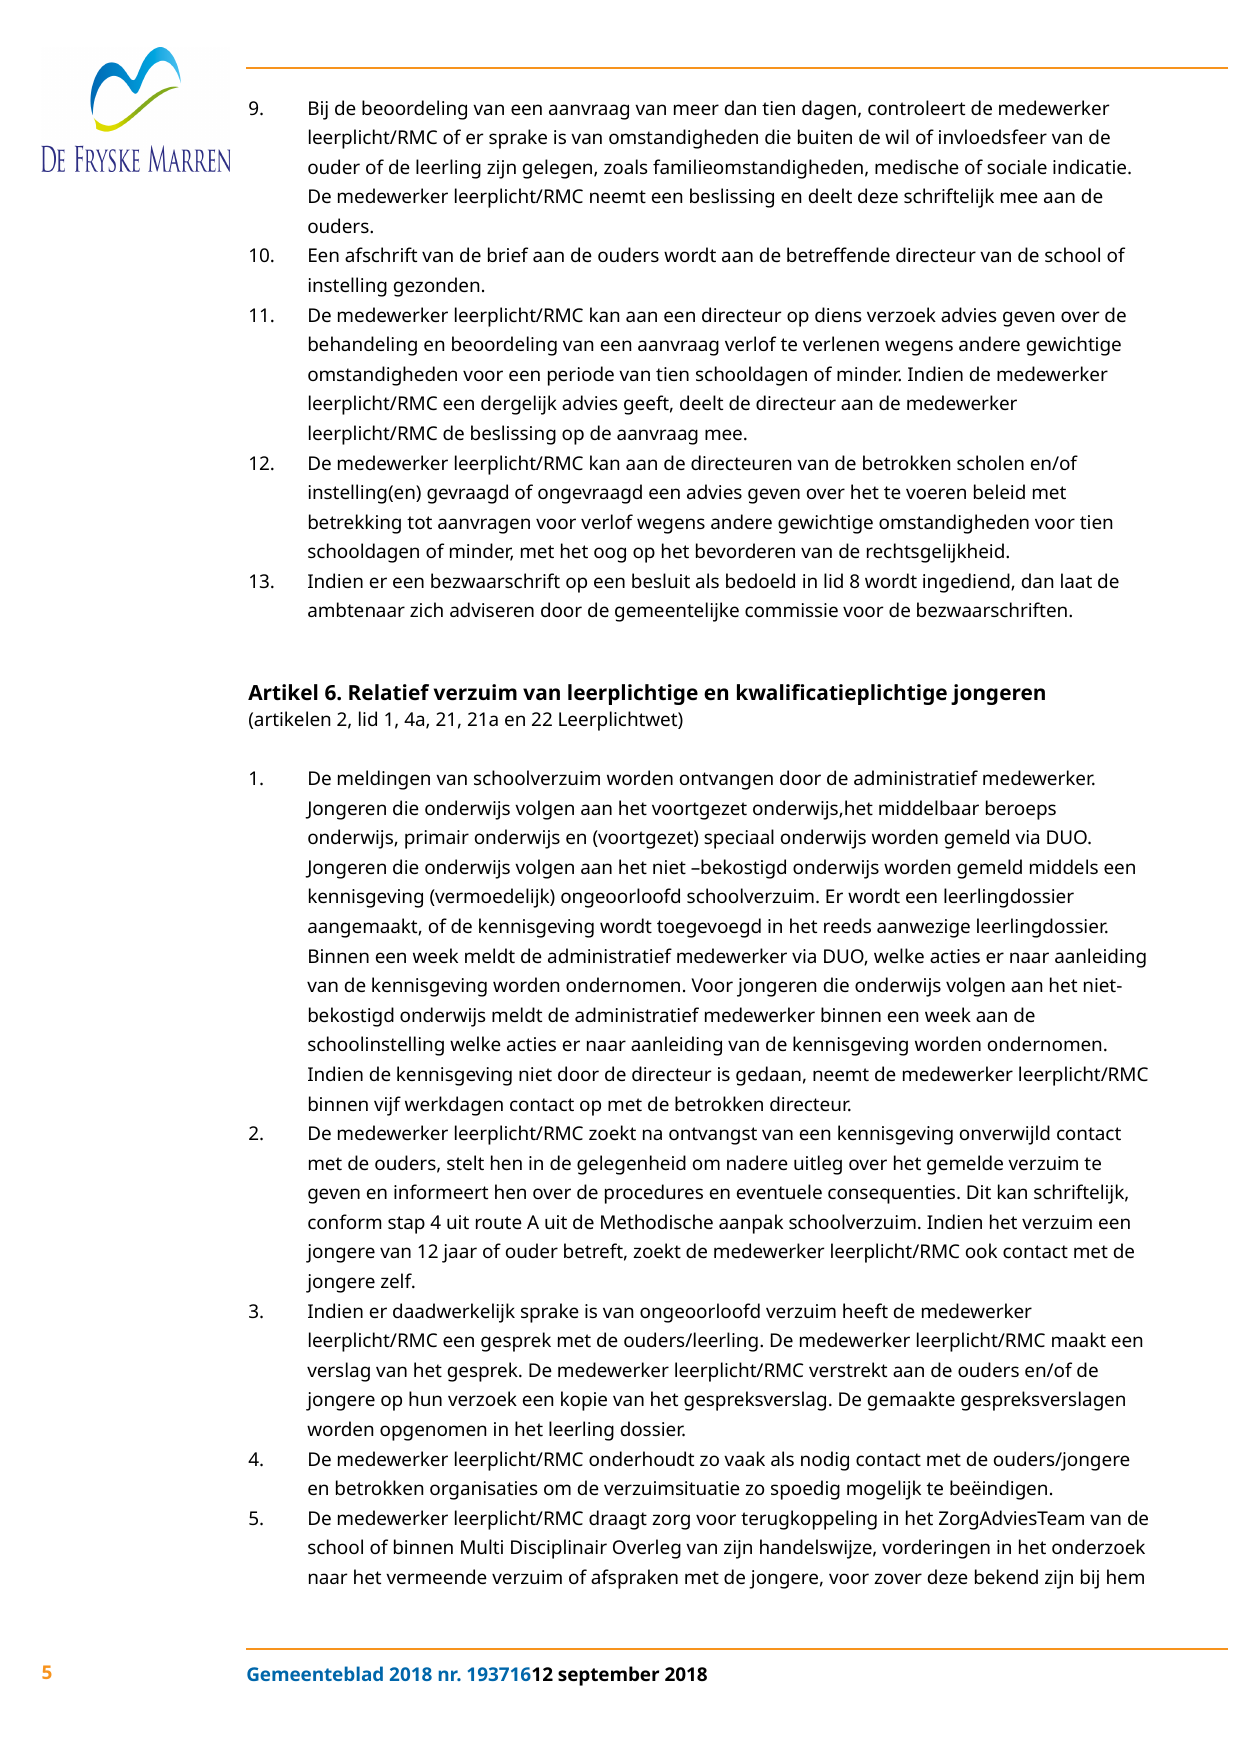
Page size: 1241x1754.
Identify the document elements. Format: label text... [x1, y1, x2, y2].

list De medewerker leerplicht/RMC draagt zorg voor terugkoppeling in het ZorgAdviesTeam van de school of binnen Multi Disciplinair Overleg van zijn handelswijze, vorderingen in het onderzoek naar het vermeende verzuim of afspraken met de jongere, voor zover deze bekend zijn bij hem [248, 1505, 1152, 1590]
list Indien er daadwerkelijk sprake is van ongeoorloofd verzuim heeft de medewerker leerplicht/RMC een gesprek met de ouders/leerling. De medewerker leerplicht/RMC maakt een verslag van het gesprek. De medewerker leerplicht/RMC verstrekt aan de ouders en/of de jongere op hun verzoek een kopie van het gespreksverslag. De gemaakte gespreksverslagen worden opgenomen in het leerling dossier. [248, 1298, 1152, 1442]
text Artikel 6. Relatief verzuim van leerplichtige en kwalificatieplichtige jongeren [248, 678, 1152, 706]
list De meldingen van schoolverzuim worden ontvangen door de administratief medewerker. Jongeren die onderwijs volgen aan het voortgezet onderwijs,het middelbaar beroeps onderwijs, primair onderwijs en (voortgezet) speciaal onderwijs worden gemeld via DUO. Jongeren die onderwijs volgen aan het niet –bekostigd onderwijs worden gemeld middels een kennisgeving (vermoedelijk) ongeoorloofd schoolverzuim. Er wordt een leerlingdossier aangemaakt, of de kennisgeving wordt toegevoegd in het reeds aanwezige leerlingdossier. [248, 765, 1152, 939]
list De medewerker leerplicht/RMC kan aan een directeur op diens verzoek advies geven over de behandeling en beoordeling van een aanvraag verlof te verlenen wegens andere gewichtige omstandigheden voor een periode van tien schooldagen of minder. Indien de medewerker leerplicht/RMC een dergelijk advies geeft, deelt de directeur aan de medewerker leerplicht/RMC de beslissing op de aanvraag mee. [248, 302, 1152, 446]
list Een afschrift van de brief aan de ouders wordt aan de betreffende directeur van de school of instelling gezonden. [248, 243, 1152, 298]
picture [41, 47, 231, 172]
list Binnen een week meldt de administratief medewerker via DUO, welke acties er naar aanleiding van de kennisgeving worden ondernomen. Voor jongeren die onderwijs volgen aan het niet-bekostigd onderwijs meldt de administratief medewerker binnen een week aan de schoolinstelling welke acties er naar aanleiding van de kennisgeving worden ondernomen. Indien de kennisgeving niet door de directeur is gedaan, neemt de medewerker leerplicht/RMC binnen vijf werkdagen contact op met de betrokken directeur. [248, 943, 1152, 1116]
list Indien er een bezwaarschrift op een besluit als bedoeld in lid 8 wordt ingediend, dan laat de ambtenaar zich adviseren door de gemeentelijke commissie voor de bezwaarschriften. [248, 568, 1152, 623]
list De medewerker leerplicht/RMC zoekt na ontvangst van een kennisgeving onverwijld contact met de ouders, stelt hen in de gelegenheid om nadere uitleg over het gemelde verzuim te geven en informeert hen over de procedures en eventuele consequenties. Dit kan schriftelijk, conform stap 4 uit route A uit de Methodische aanpak schoolverzuim. Indien het verzuim een jongere van 12 jaar of ouder betreft, zoekt de medewerker leerplicht/RMC ook contact met de jongere zelf. [248, 1120, 1152, 1294]
list Bij de beoordeling van een aanvraag van meer dan tien dagen, controleert de medewerker leerplicht/RMC of er sprake is van omstandigheden die buiten de wil of invloedsfeer van de ouder of de leerling zijn gelegen, zoals familieomstandigheden, medische of sociale indicatie. De medewerker leerplicht/RMC neemt een beslissing en deelt deze schriftelijk mee aan de ouders. [248, 95, 1152, 239]
list De medewerker leerplicht/RMC kan aan de directeuren van de betrokken scholen en/of instelling(en) gevraagd of ongevraagd een advies geven over het te voeren beleid met betrekking tot aanvragen voor verlof wegens andere gewichtige omstandigheden voor tien schooldagen of minder, met het oog op het bevorderen van de rechtsgelijkheid. [248, 450, 1152, 564]
text (artikelen 2, lid 1, 4a, 21, 21a en 22 Leerplichtwet) [248, 706, 1152, 732]
list De medewerker leerplicht/RMC onderhoudt zo vaak als nodig contact met de ouders/jongere en betrokken organisaties om de verzuimsituatie zo spoedig mogelijk te beëindigen. [248, 1446, 1152, 1501]
